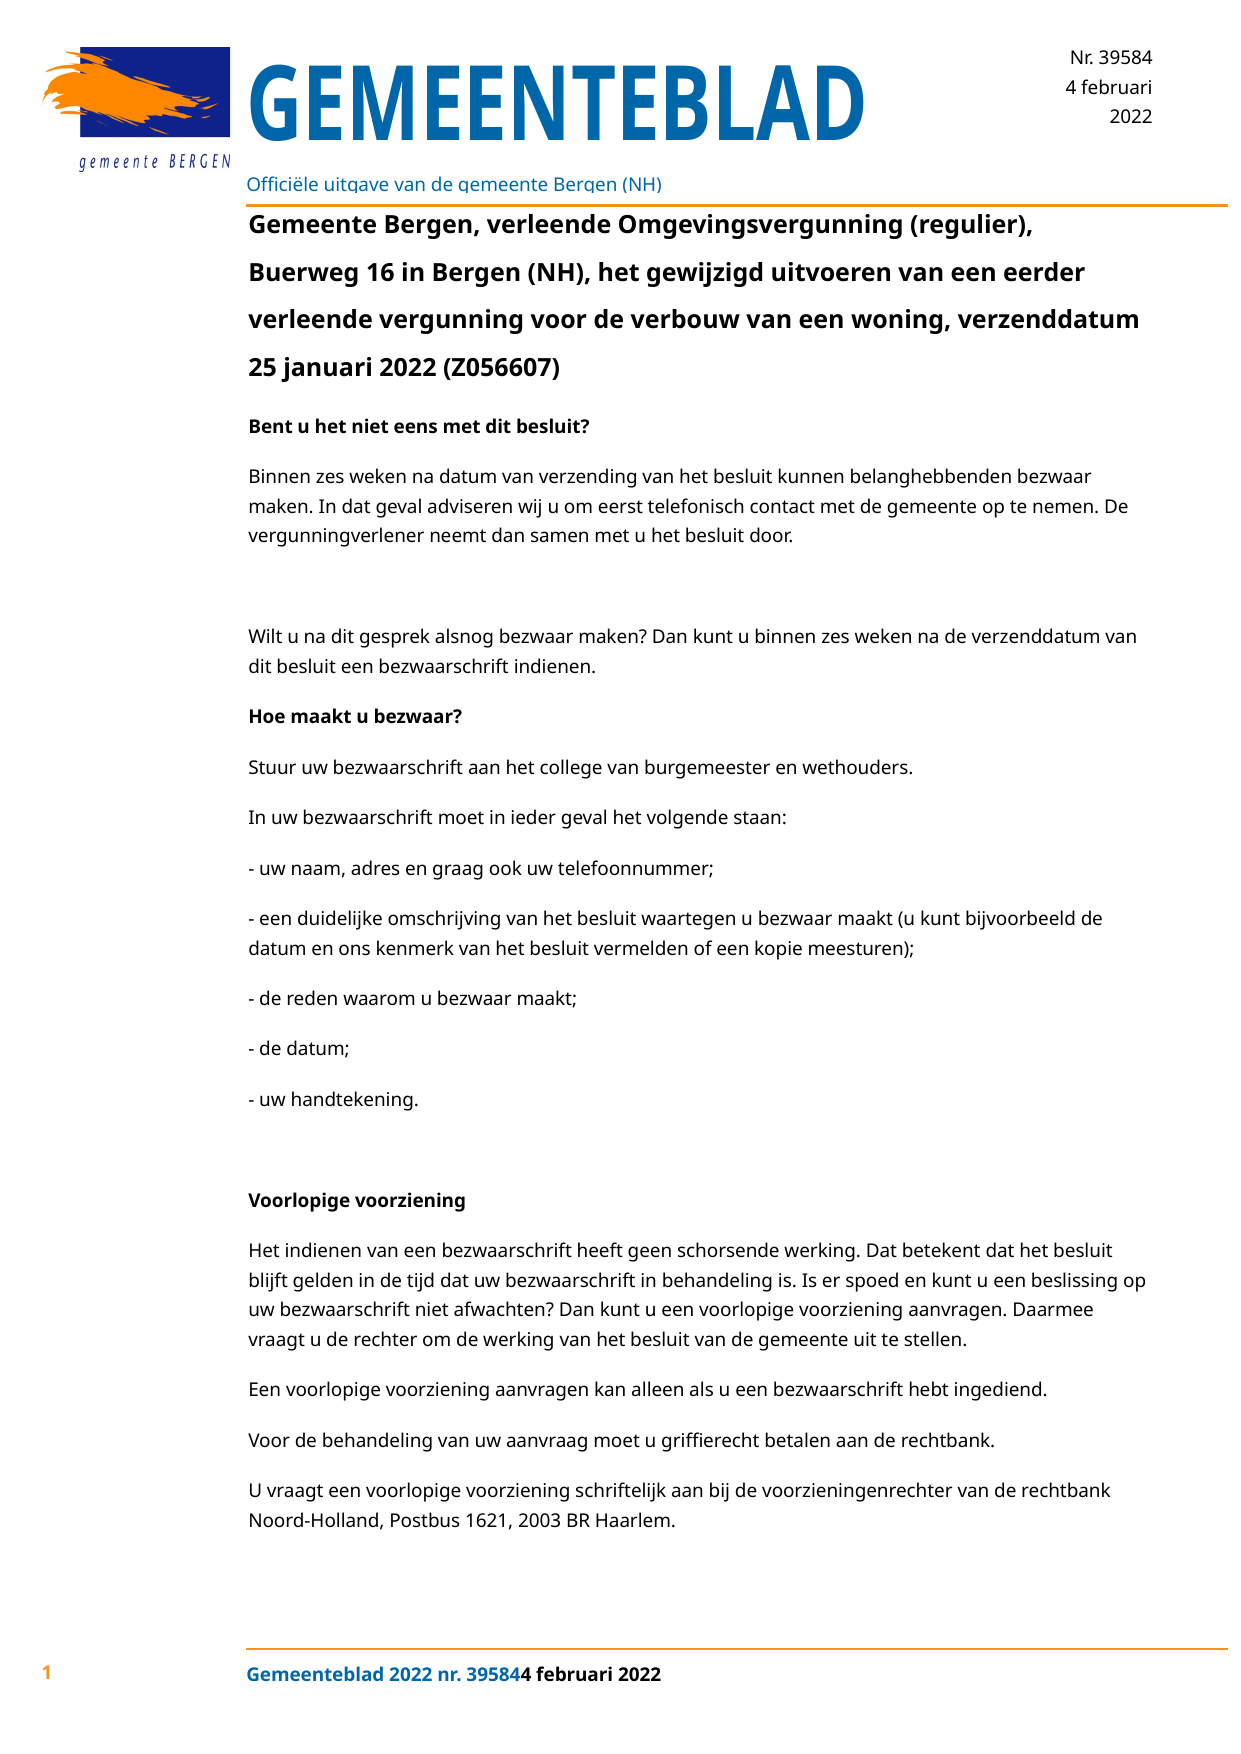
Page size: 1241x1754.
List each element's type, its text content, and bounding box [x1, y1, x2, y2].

text - uw handtekening. [248, 1086, 1152, 1112]
text - de reden waarom u bezwaar maakt; [248, 985, 1152, 1011]
text Voorlopige voorziening [248, 1187, 1152, 1213]
text Een voorlopige voorziening aanvragen kan alleen als u een bezwaarschrift hebt ingediend. [248, 1376, 1152, 1402]
text Het indienen van een bezwaarschrift heeft geen schorsende werking. Dat betekent dat het besluit blijft gelden in de tijd dat uw bezwaarschrift in behandeling is. Is er spoed en kunt u een beslissing op uw bezwaarschrift niet afwachten? Dan kunt u een voorlopige voorziening aanvragen. Daarmee vraagt u de rechter om de werking van het besluit van de gemeente uit te stellen. [248, 1237, 1152, 1352]
text Hoe maakt u bezwaar? [248, 703, 1152, 729]
text Stuur uw bezwaarschrift aan het college van burgemeester en wethouders. [248, 754, 1152, 780]
text Bent u het niet eens met dit besluit? [248, 413, 1152, 439]
text Binnen zes weken na datum van verzending van het besluit kunnen belanghebbenden bezwaar maken. In dat geval adviseren wij u om eerst telefonisch contact met de gemeente op te nemen. De vergunningverlener neemt dan samen met u het besluit door. [248, 463, 1152, 548]
text U vraagt een voorlopige voorziening schriftelijk aan bij de voorzieningenrechter van de rechtbank Noord-Holland, Postbus 1621, 2003 BR Haarlem. [248, 1477, 1152, 1533]
text Voor de behandeling van uw aanvraag moet u griffierecht betalen aan de rechtbank. [248, 1427, 1152, 1453]
text - uw naam, adres en graag ook uw telefoonnummer; [248, 855, 1152, 881]
text Wilt u na dit gesprek alsnog bezwaar maken? Dan kunt u binnen zes weken na de verzenddatum van dit besluit een bezwaarschrift indienen. [248, 623, 1152, 679]
text Gemeente Bergen, verleende Omgevingsvergunning (regulier), Buerweg 16 in Bergen (NH), het gewijzigd uitvoeren van een eerder verleende vergunning voor de verbouw van een woning, verzenddatum 25 januari 2022 (Z056607) [248, 207, 1152, 384]
text - de datum; [248, 1036, 1152, 1061]
picture [41, 47, 231, 172]
text - een duidelijke omschrijving van het besluit waartegen u bezwaar maakt (u kunt bijvoorbeeld de datum en ons kenmerk van het besluit vermelden of een kopie meesturen); [248, 905, 1152, 961]
text In uw bezwaarschrift moet in ieder geval het volgende staan: [248, 804, 1152, 830]
